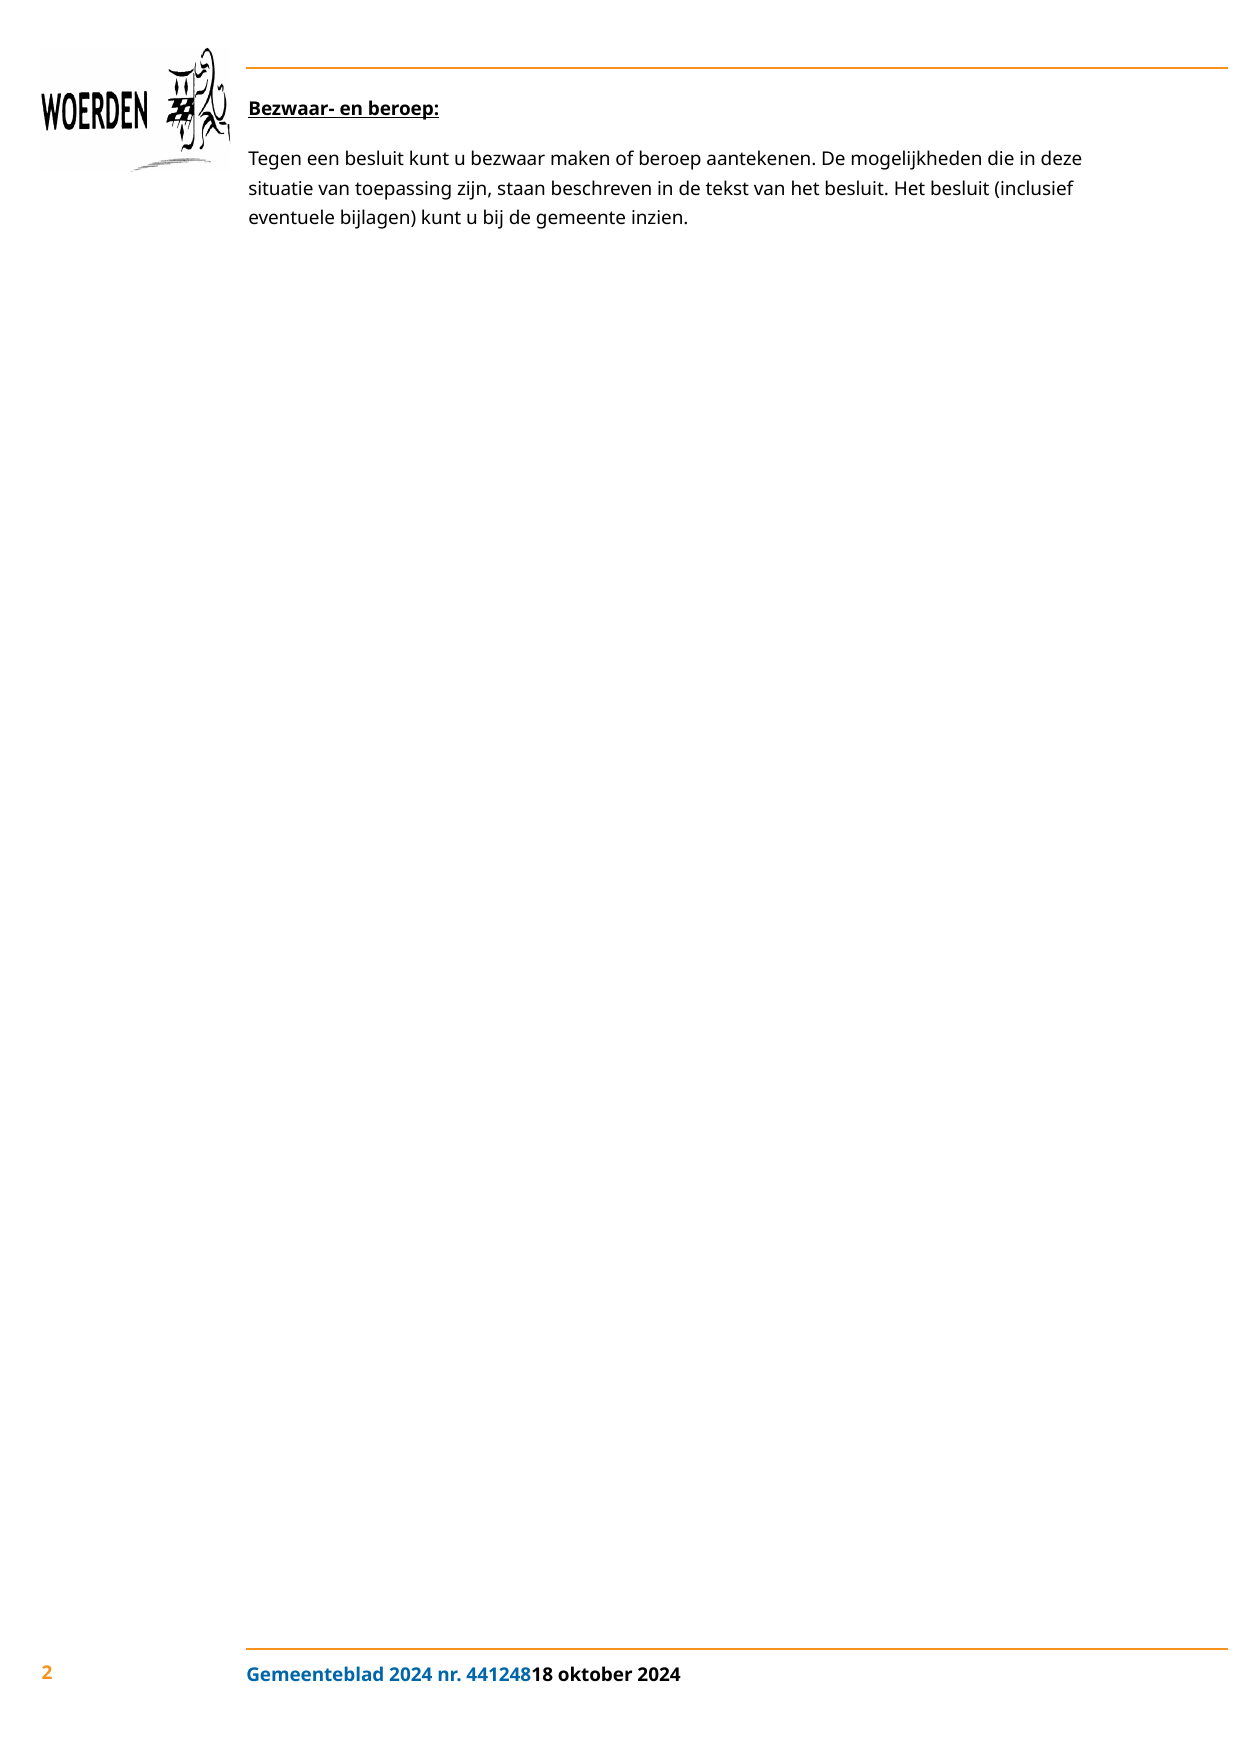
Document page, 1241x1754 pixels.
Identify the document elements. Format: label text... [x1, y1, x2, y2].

text Bezwaar- en beroep: [248, 95, 1152, 121]
text Tegen een besluit kunt u bezwaar maken of beroep aantekenen. De mogelijkheden die in deze situatie van toepassing zijn, staan beschreven in de tekst van het besluit. Het besluit (inclusief eventuele bijlagen) kunt u bij de gemeente inzien. [248, 145, 1152, 230]
picture [41, 47, 231, 172]
